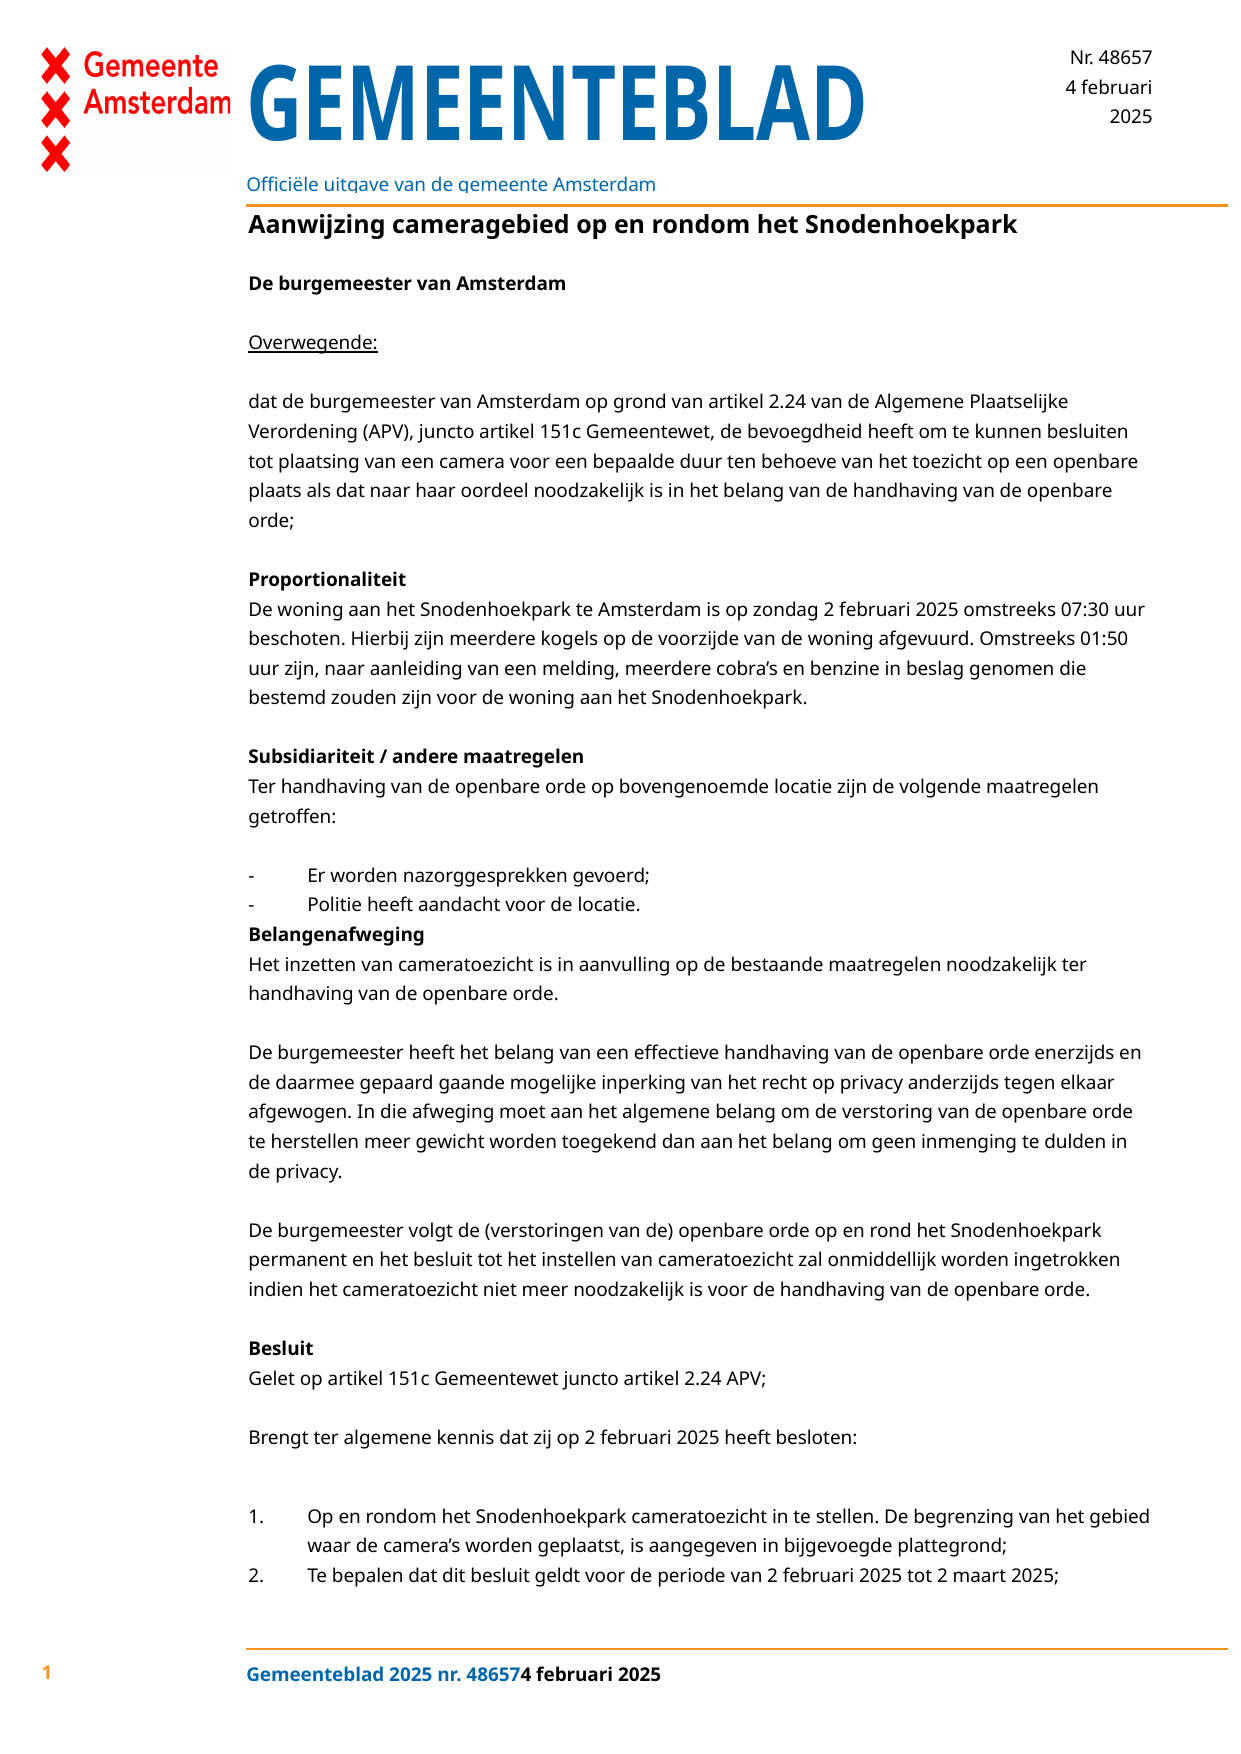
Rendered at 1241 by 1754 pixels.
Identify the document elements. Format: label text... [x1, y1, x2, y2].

text De burgemeester heeft het belang van een effectieve handhaving van de openbare orde enerzijds en de daarmee gepaard gaande mogelijke inperking van het recht op privacy anderzijds tegen elkaar afgewogen. In die afweging moet aan het algemene belang om de verstoring van de openbare orde te herstellen meer gewicht worden toegekend dan aan het belang om geen inmenging te dulden in de privacy. [248, 1039, 1152, 1183]
text Besluit [248, 1335, 1152, 1361]
picture [41, 47, 231, 172]
list Er worden nazorggesprekken gevoerd; [248, 862, 1152, 888]
text De burgemeester van Amsterdam [248, 270, 1152, 296]
text De burgemeester volgt de (verstoringen van de) openbare orde op en rond het Snodenhoekpark permanent en het besluit tot het instellen van cameratoezicht zal onmiddellijk worden ingetrokken indien het cameratoezicht niet meer noodzakelijk is voor de handhaving van de openbare orde. [248, 1217, 1152, 1302]
text Proportionaliteit [248, 566, 1152, 592]
text Belangenafweging [248, 921, 1152, 947]
text Ter handhaving van de openbare orde op bovengenoemde locatie zijn de volgende maatregelen getroffen: [248, 773, 1152, 828]
text Aanwijzing cameragebied op en rondom het Snodenhoekpark [248, 207, 1152, 241]
text Brengt ter algemene kennis dat zij op 2 februari 2025 heeft besloten: [248, 1424, 1152, 1450]
list Politie heeft aandacht voor de locatie. [248, 892, 1152, 917]
text De woning aan het Snodenhoekpark te Amsterdam is op zondag 2 februari 2025 omstreeks 07:30 uur beschoten. Hierbij zijn meerdere kogels op de voorzijde van de woning afgevuurd. Omstreeks 01:50 uur zijn, naar aanleiding van een melding, meerdere cobra’s en benzine in beslag genomen die bestemd zouden zijn voor de woning aan het Snodenhoekpark. [248, 596, 1152, 710]
text Gelet op artikel 151c Gemeentewet juncto artikel 2.24 APV; [248, 1365, 1152, 1391]
text Subsidiariteit / andere maatregelen [248, 744, 1152, 769]
text Het inzetten van cameratoezicht is in aanvulling op de bestaande maatregelen noodzakelijk ter handhaving van de openbare orde. [248, 951, 1152, 1006]
list Op en rondom het Snodenhoekpark cameratoezicht in te stellen. De begrenzing van het gebied waar de camera’s worden geplaatst, is aangegeven in bijgevoegde plattegrond; [248, 1503, 1152, 1558]
text Overwegende: [248, 329, 1152, 355]
text dat de burgemeester van Amsterdam op grond van artikel 2.24 van de Algemene Plaatselijke Verordening (APV), juncto artikel 151c Gemeentewet, de bevoegdheid heeft om te kunnen besluiten tot plaatsing van een camera voor een bepaalde duur ten behoeve van het toezicht op een openbare plaats als dat naar haar oordeel noodzakelijk is in het belang van de handhaving van de openbare orde; [248, 389, 1152, 533]
list Te bepalen dat dit besluit geldt voor de periode van 2 februari 2025 tot 2 maart 2025; [248, 1562, 1152, 1588]
